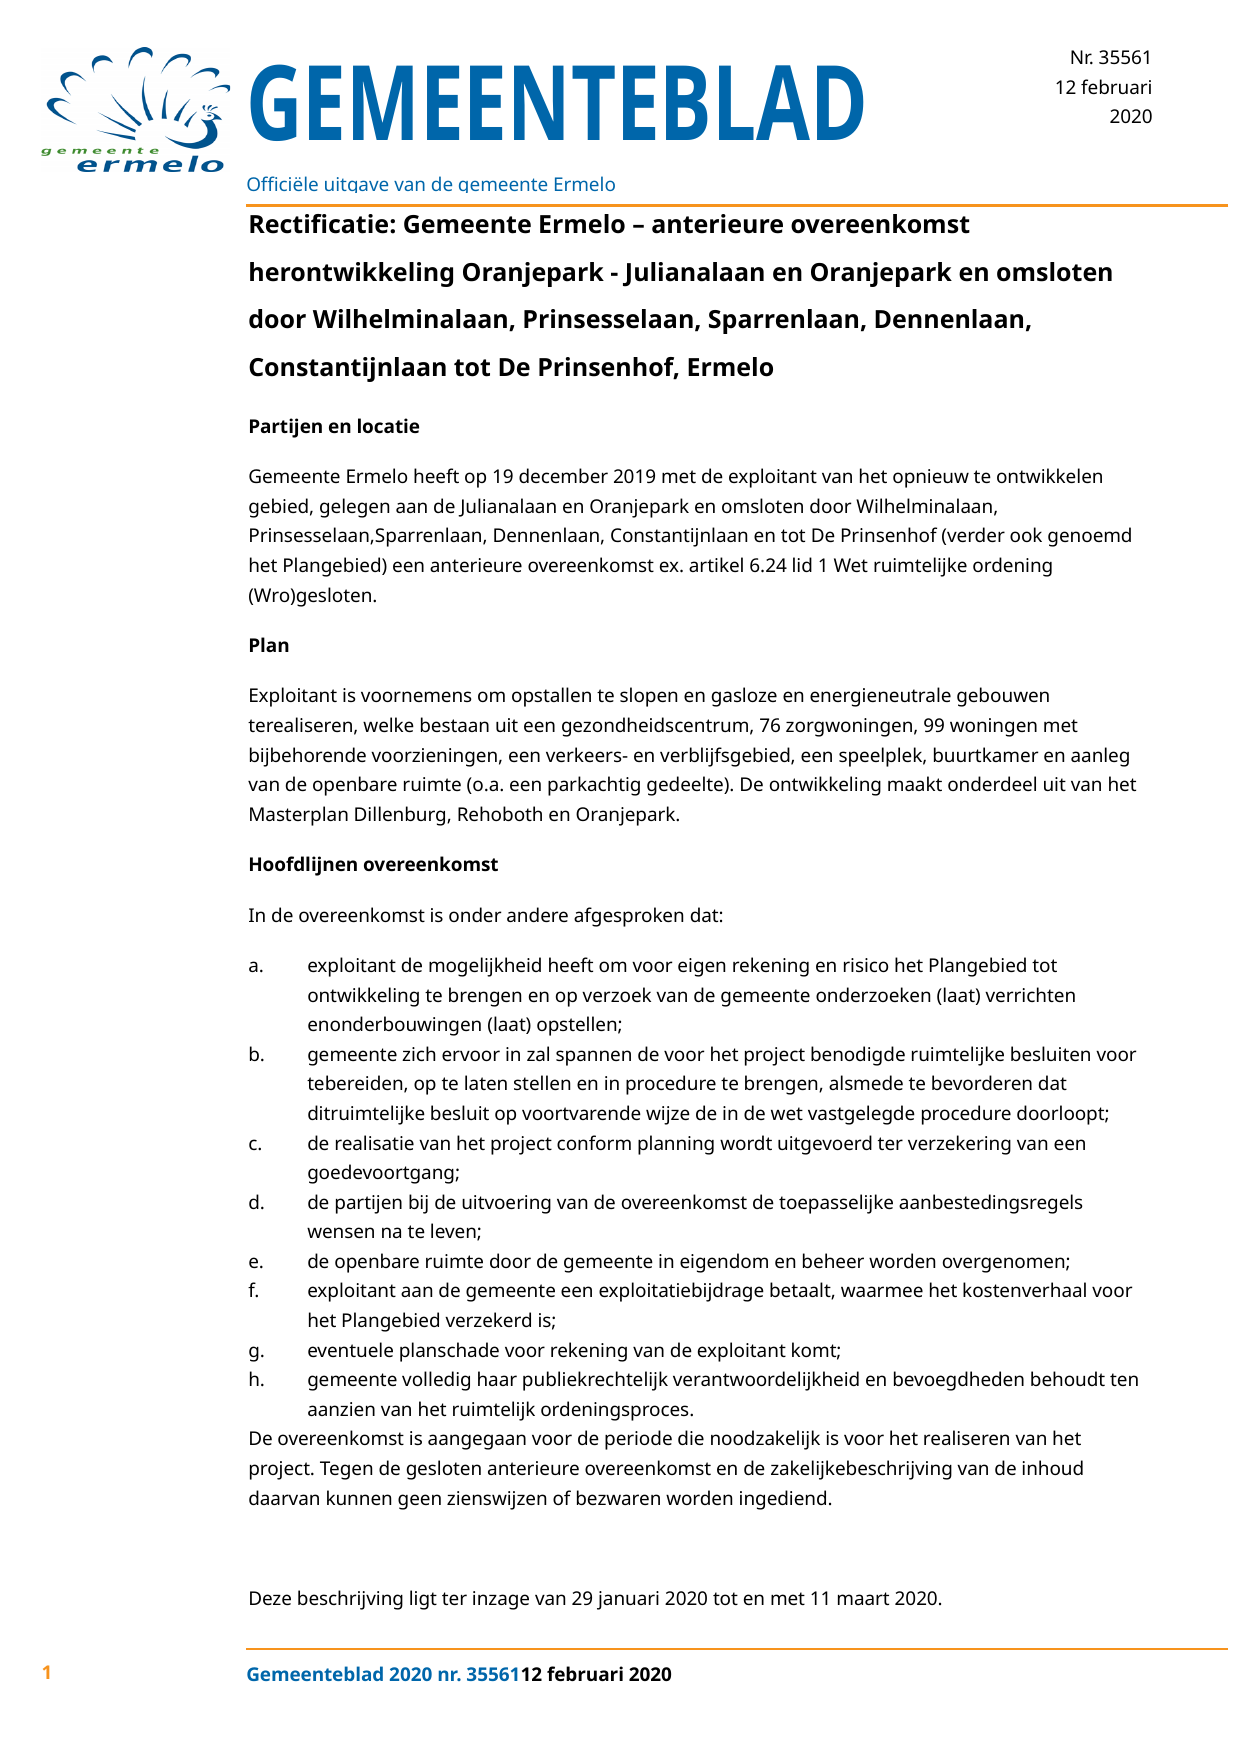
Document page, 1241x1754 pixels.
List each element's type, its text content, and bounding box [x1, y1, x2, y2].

picture [41, 47, 231, 172]
list de realisatie van het project conform planning wordt uitgevoerd ter verzekering van een goedevoortgang; [248, 1130, 1152, 1185]
list de partijen bij de uitvoering van de overeenkomst de toepasselijke aanbestedingsregels wensen na te leven; [248, 1189, 1152, 1244]
list eventuele planschade voor rekening van de exploitant komt; [248, 1337, 1152, 1363]
list de openbare ruimte door de gemeente in eigendom en beheer worden overgenomen; [248, 1248, 1152, 1274]
text Gemeente Ermelo heeft op 19 december 2019 met de exploitant van het opnieuw te ontwikkelen gebied, gelegen aan de Julianalaan en Oranjepark en omsloten door Wilhelminalaan, Prinsesselaan,Sparrenlaan, Dennenlaan, Constantijnlaan en tot De Prinsenhof (verder ook genoemd het Plangebied) een anterieure overeenkomst ex. artikel 6.24 lid 1 Wet ruimtelijke ordening (Wro)gesloten. [248, 463, 1152, 608]
list gemeente zich ervoor in zal spannen de voor het project benodigde ruimtelijke besluiten voor tebereiden, op te laten stellen en in procedure te brengen, alsmede te bevorderen dat ditruimtelijke besluit op voortvarende wijze de in de wet vastgelegde procedure doorloopt; [248, 1041, 1152, 1126]
text Hoofdlijnen overeenkomst [248, 851, 1152, 877]
text In de overeenkomst is onder andere afgesproken dat: [248, 902, 1152, 928]
text Partijen en locatie [248, 413, 1152, 439]
text De overeenkomst is aangegaan voor de periode die noodzakelijk is voor het realiseren van het project. Tegen de gesloten anterieure overeenkomst en de zakelijkebeschrijving van de inhoud daarvan kunnen geen zienswijzen of bezwaren worden ingediend. [248, 1426, 1152, 1511]
text Plan [248, 632, 1152, 658]
text Deze beschrijving ligt ter inzage van 29 januari 2020 tot en met 11 maart 2020. [248, 1586, 1152, 1611]
list exploitant de mogelijkheid heeft om voor eigen rekening en risico het Plangebied tot ontwikkeling te brengen en op verzoek van de gemeente onderzoeken (laat) verrichten enonderbouwingen (laat) opstellen; [248, 952, 1152, 1037]
text Exploitant is voornemens om opstallen te slopen en gasloze en energieneutrale gebouwen terealiseren, welke bestaan uit een gezondheidscentrum, 76 zorgwoningen, 99 woningen met bijbehorende voorzieningen, een verkeers- en verblijfsgebied, een speelplek, buurtkamer en aanleg van de openbare ruimte (o.a. een parkachtig gedeelte). De ontwikkeling maakt onderdeel uit van het Masterplan Dillenburg, Rehoboth en Oranjepark. [248, 683, 1152, 827]
list gemeente volledig haar publiekrechtelijk verantwoordelijkheid en bevoegdheden behoudt ten aanzien van het ruimtelijk ordeningsproces. [248, 1366, 1152, 1422]
list exploitant aan de gemeente een exploitatiebijdrage betaalt, waarmee het kostenverhaal voor het Plangebied verzekerd is; [248, 1278, 1152, 1333]
text Rectificatie: Gemeente Ermelo – anterieure overeenkomst herontwikkeling Oranjepark - Julianalaan en Oranjepark en omsloten door Wilhelminalaan, Prinsesselaan, Sparrenlaan, Dennenlaan, Constantijnlaan tot De Prinsenhof, Ermelo [248, 207, 1152, 384]
